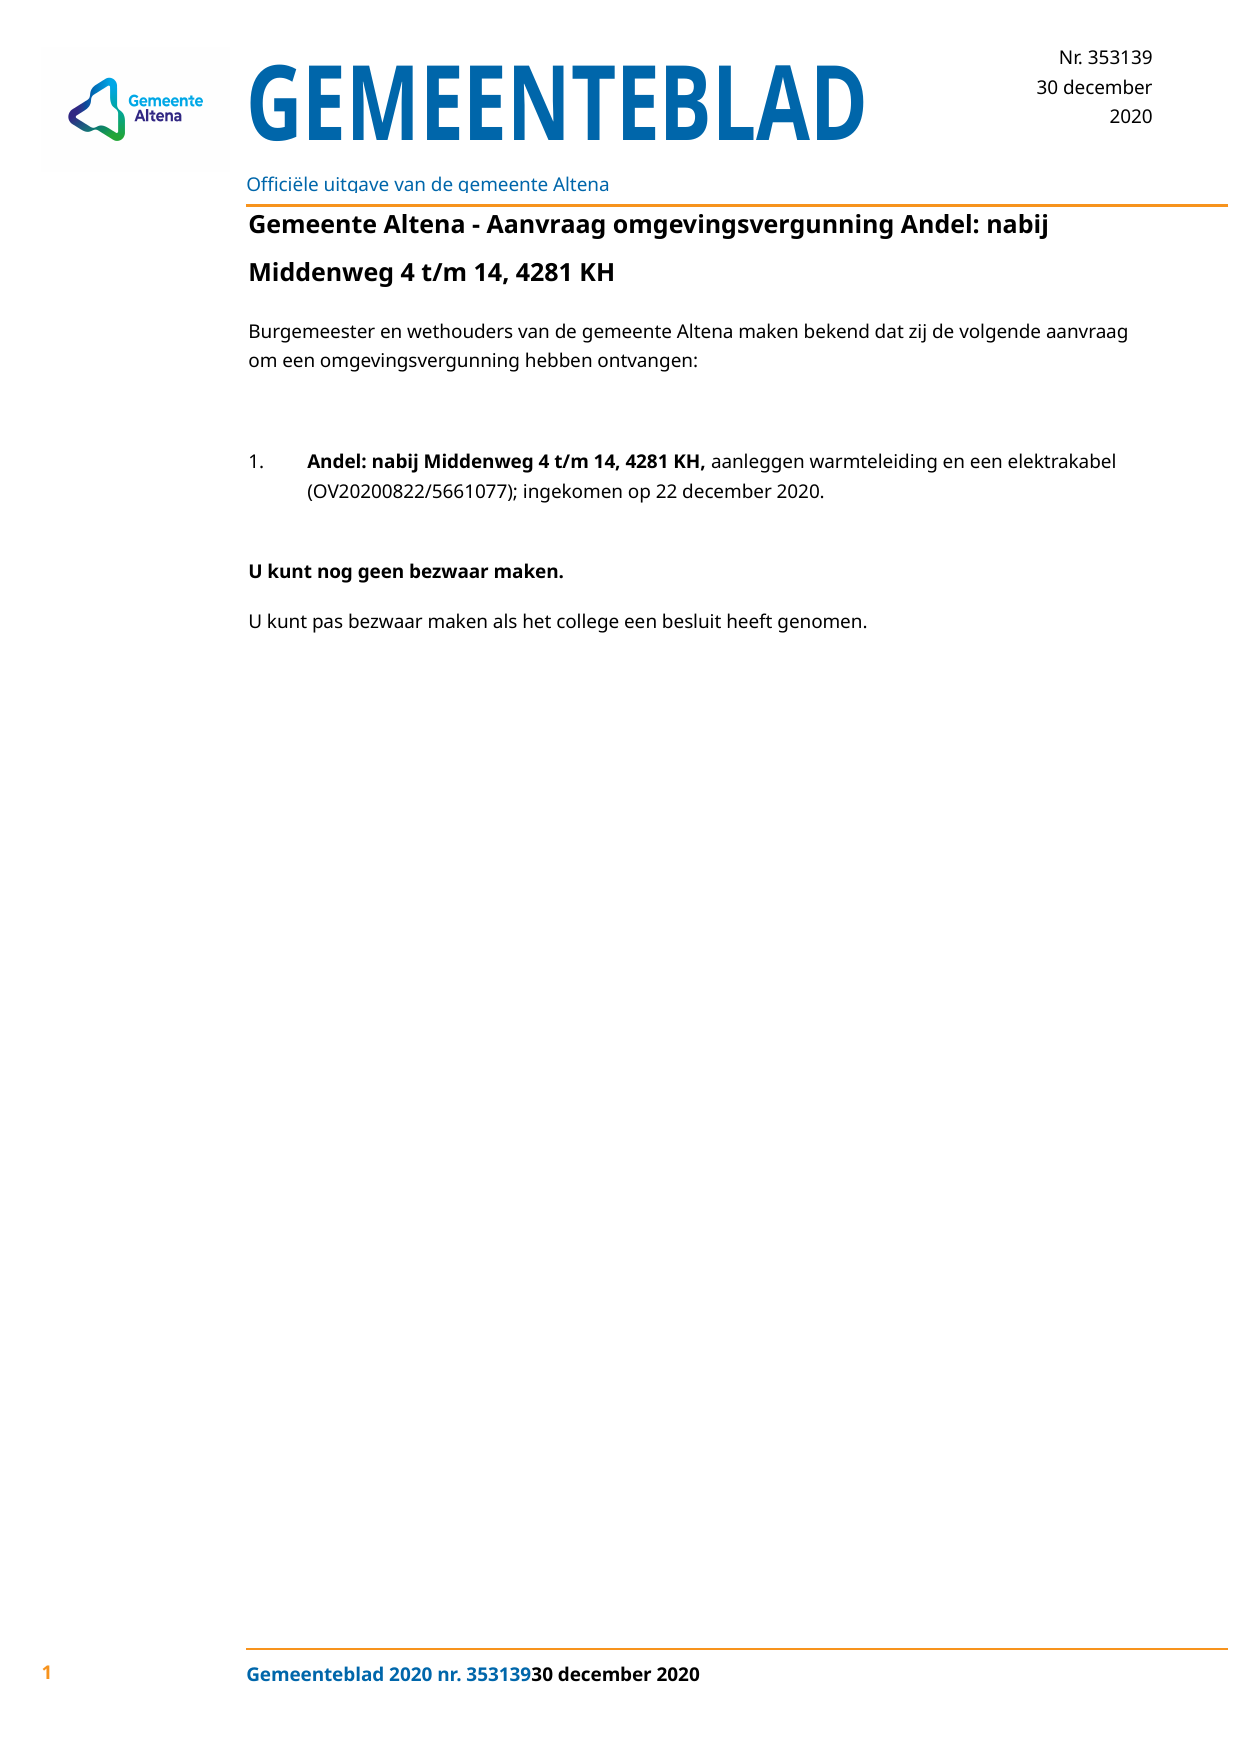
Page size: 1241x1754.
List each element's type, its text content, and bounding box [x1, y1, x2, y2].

text U kunt pas bezwaar maken als het college een besluit heeft genomen. [248, 608, 1152, 634]
text U kunt nog geen bezwaar maken. [248, 558, 1152, 584]
text Gemeente Altena - Aanvraag omgevingsvergunning Andel: nabij Middenweg 4 t/m 14, 4281 KH [248, 207, 1152, 288]
list Andel: nabij Middenweg 4 t/m 14, 4281 KH, aanleggen warmteleiding en een elektrakabel (OV20200822/5661077); ingekomen op 22 december 2020. [248, 448, 1152, 504]
picture [41, 47, 231, 172]
text Burgemeester en wethouders van de gemeente Altena maken bekend dat zij de volgende aanvraag om een omgevingsvergunning hebben ontvangen: [248, 318, 1152, 373]
